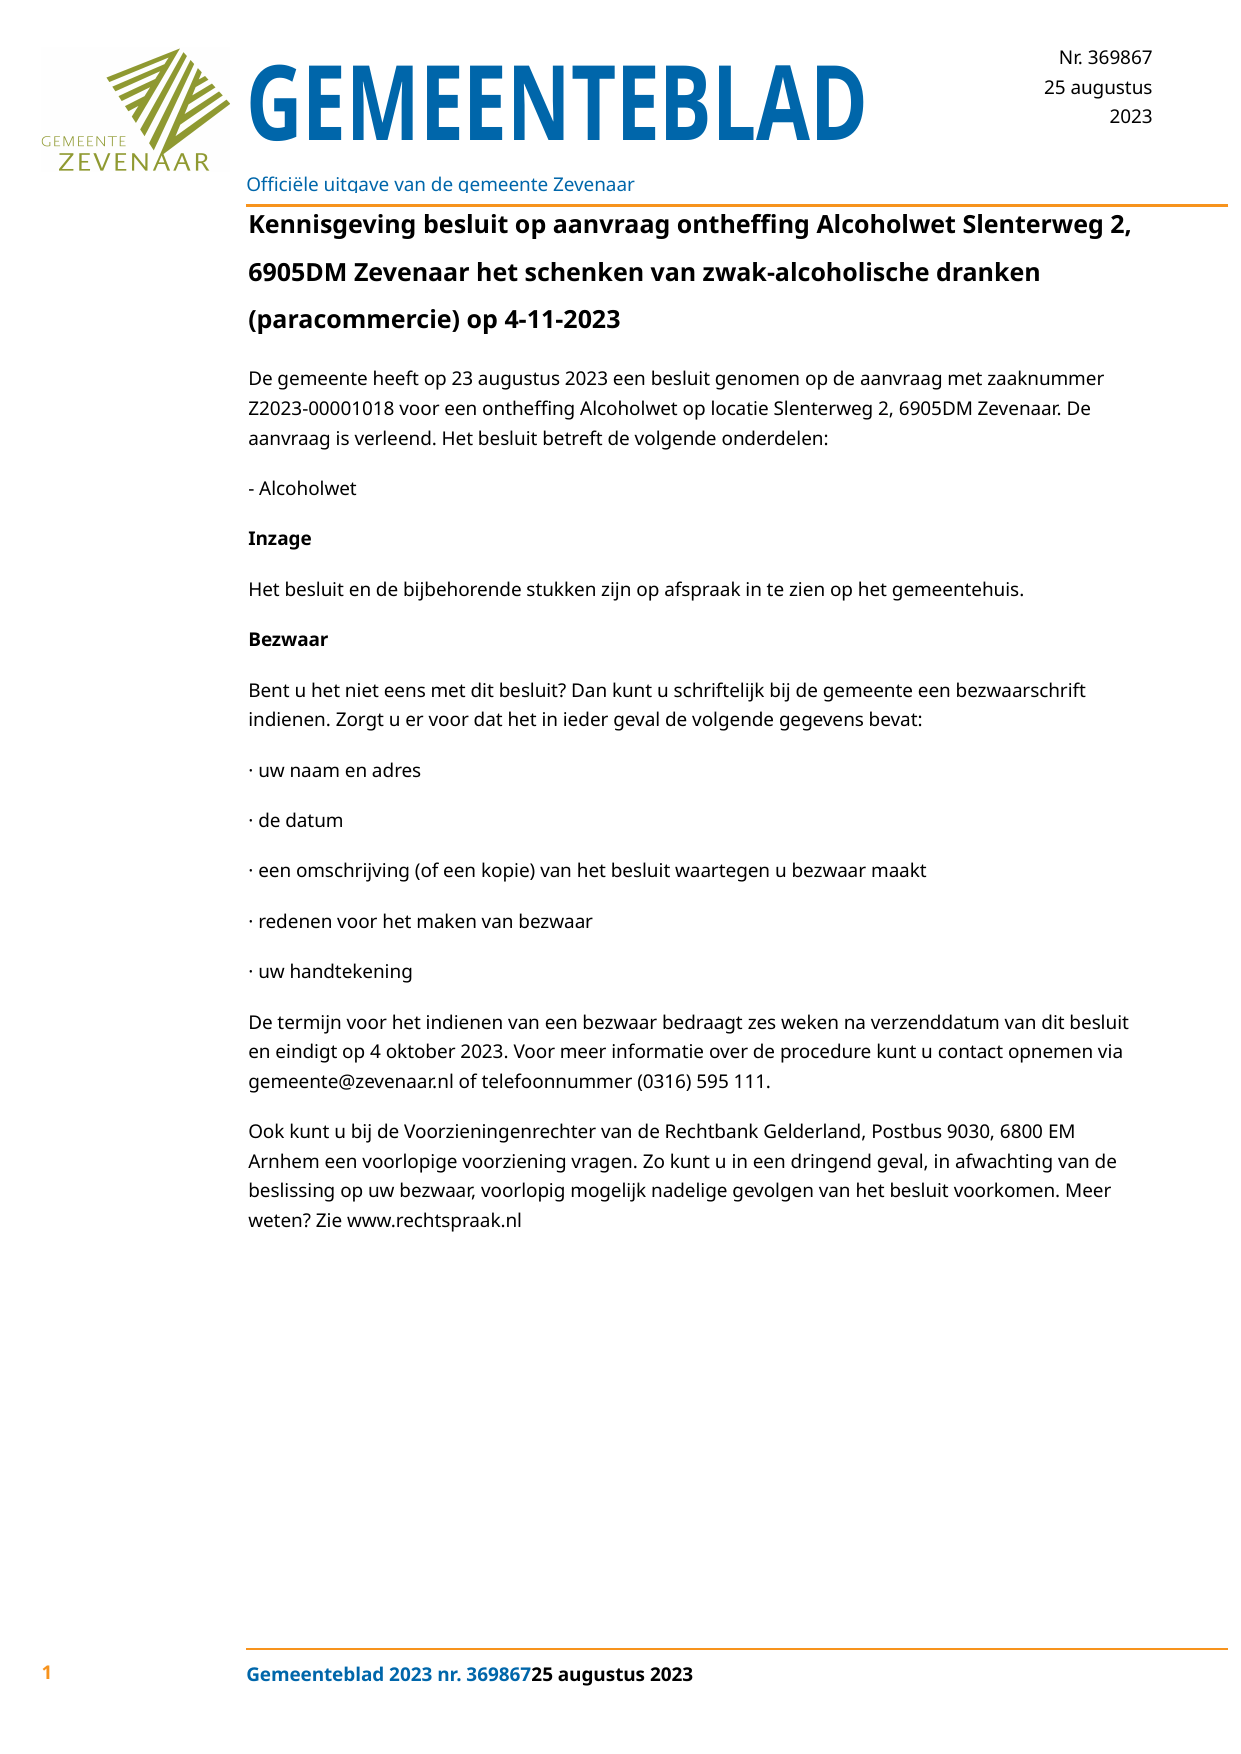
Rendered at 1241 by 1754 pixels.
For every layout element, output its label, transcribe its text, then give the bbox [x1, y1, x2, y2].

text De gemeente heeft op 23 augustus 2023 een besluit genomen op de aanvraag met zaaknummer Z2023-00001018 voor een ontheffing Alcoholwet op locatie Slenterweg 2, 6905DM Zevenaar. De aanvraag is verleend. Het besluit betreft de volgende onderdelen: [248, 366, 1152, 450]
text · uw naam en adres [248, 757, 1152, 782]
text · redenen voor het maken van bezwaar [248, 908, 1152, 934]
text · uw handtekening [248, 958, 1152, 984]
text Kennisgeving besluit op aanvraag ontheffing Alcoholwet Slenterweg 2, 6905DM Zevenaar het schenken van zwak-alcoholische dranken (paracommercie) op 4-11-2023 [248, 207, 1152, 336]
text Ook kunt u bij de Voorzieningenrechter van de Rechtbank Gelderland, Postbus 9030, 6800 EM Arnhem een voorlopige voorziening vragen. Zo kunt u in een dringend geval, in afwachting van de beslissing op uw bezwaar, voorlopig mogelijk nadelige gevolgen van het besluit voorkomen. Meer weten? Zie www.rechtspraak.nl [248, 1118, 1152, 1233]
text Bent u het niet eens met dit besluit? Dan kunt u schriftelijk bij de gemeente een bezwaarschrift indienen. Zorgt u er voor dat het in ieder geval de volgende gegevens bevat: [248, 677, 1152, 732]
text · de datum [248, 807, 1152, 833]
text Het besluit en de bijbehorende stukken zijn op afspraak in te zien op het gemeentehuis. [248, 576, 1152, 602]
picture [41, 47, 231, 172]
text Bezwaar [248, 626, 1152, 652]
text De termijn voor het indienen van een bezwaar bedraagt zes weken na verzenddatum van dit besluit en eindigt op 4 oktober 2023. Voor meer informatie over de procedure kunt u contact opnemen via gemeente@zevenaar.nl of telefoonnummer (0316) 595 111. [248, 1009, 1152, 1094]
text · een omschrijving (of een kopie) van het besluit waartegen u bezwaar maakt [248, 858, 1152, 883]
text Inzage [248, 526, 1152, 551]
text - Alcoholwet [248, 475, 1152, 501]
